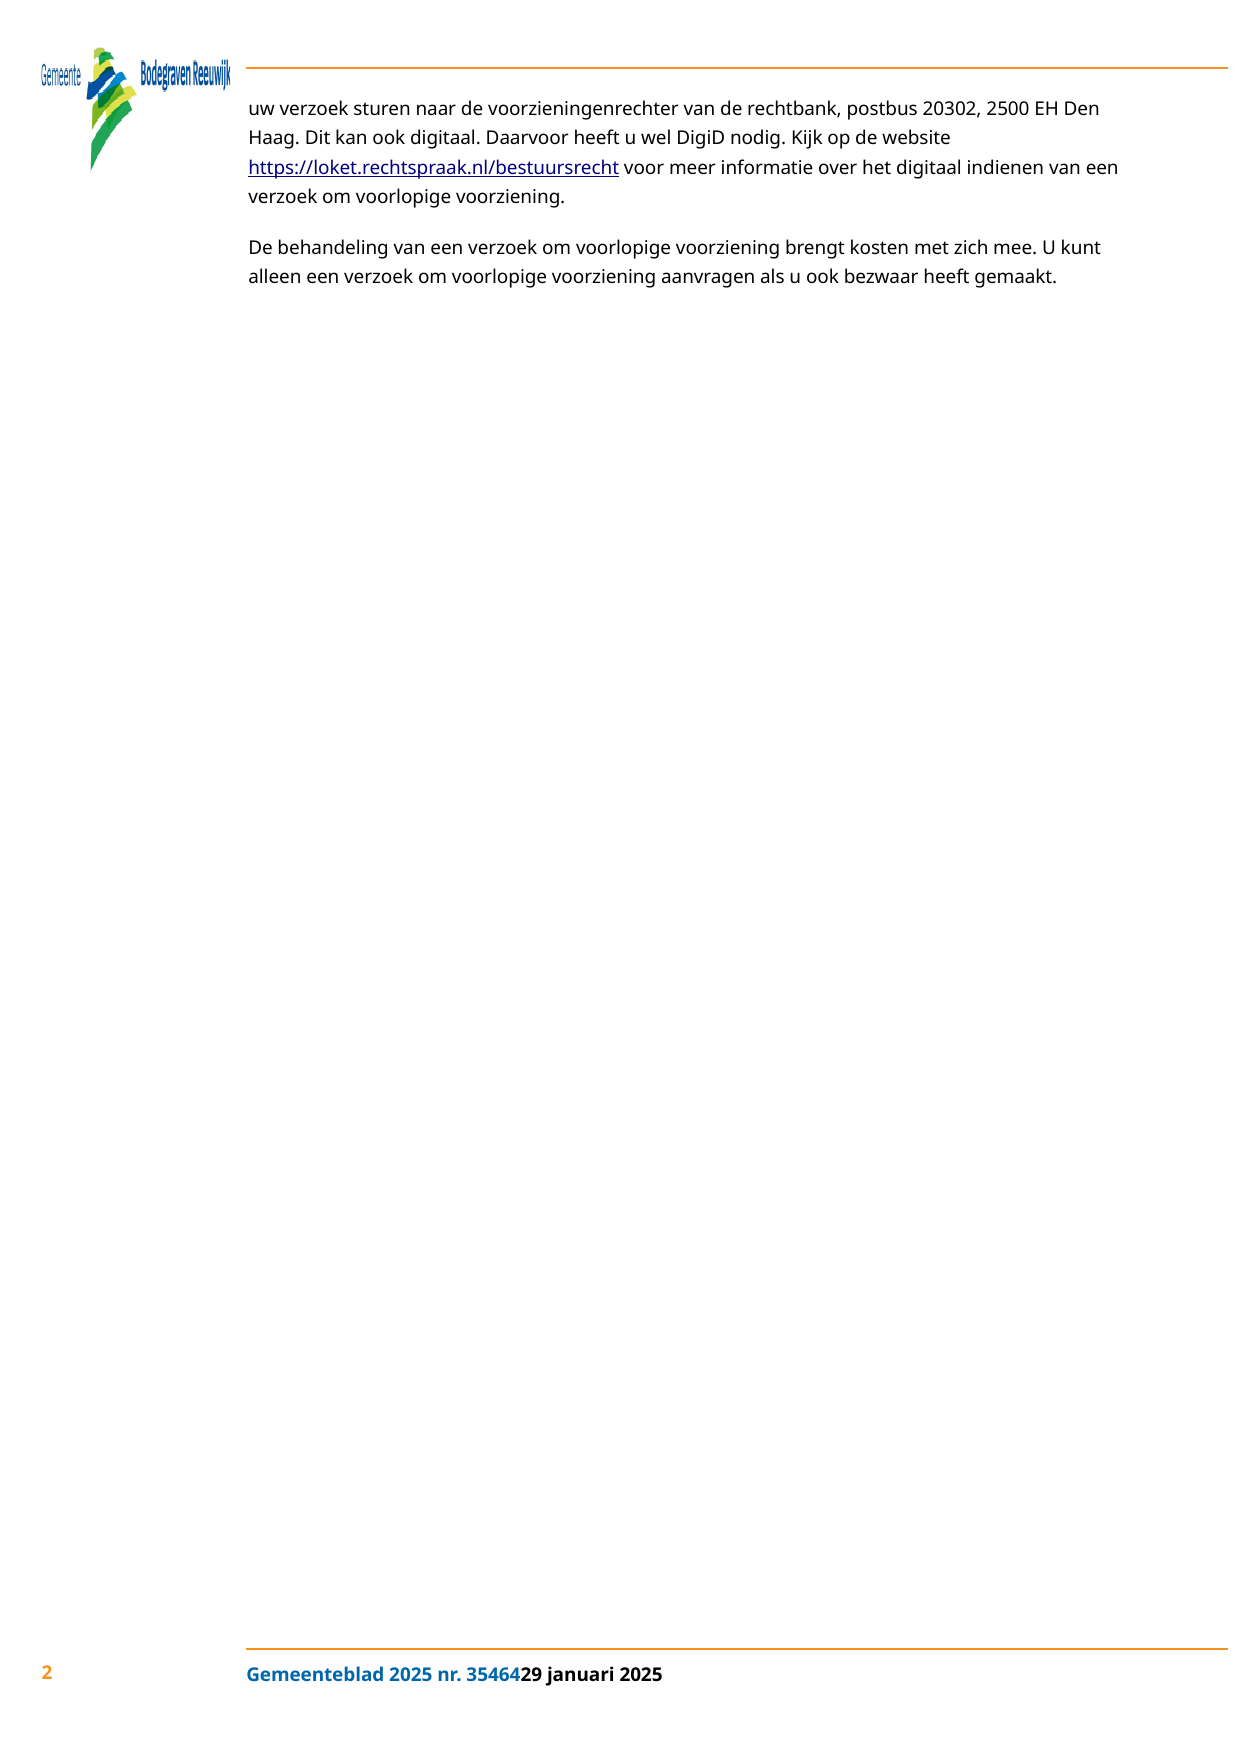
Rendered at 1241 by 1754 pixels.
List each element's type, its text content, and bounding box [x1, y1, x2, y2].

picture [41, 47, 231, 172]
text De behandeling van een verzoek om voorlopige voorziening brengt kosten met zich mee. U kunt alleen een verzoek om voorlopige voorziening aanvragen als u ook bezwaar heeft gemaakt. [248, 234, 1152, 289]
text uw verzoek sturen naar de voorzieningenrechter van de rechtbank, postbus 20302, 2500 EH Den Haag. Dit kan ook digitaal. Daarvoor heeft u wel DigiD nodig. Kijk op de website https://loket.rechtspraak.nl/bestuursrecht voor meer informatie over het digitaal indienen van een verzoek om voorlopige voorziening. [248, 95, 1152, 209]
